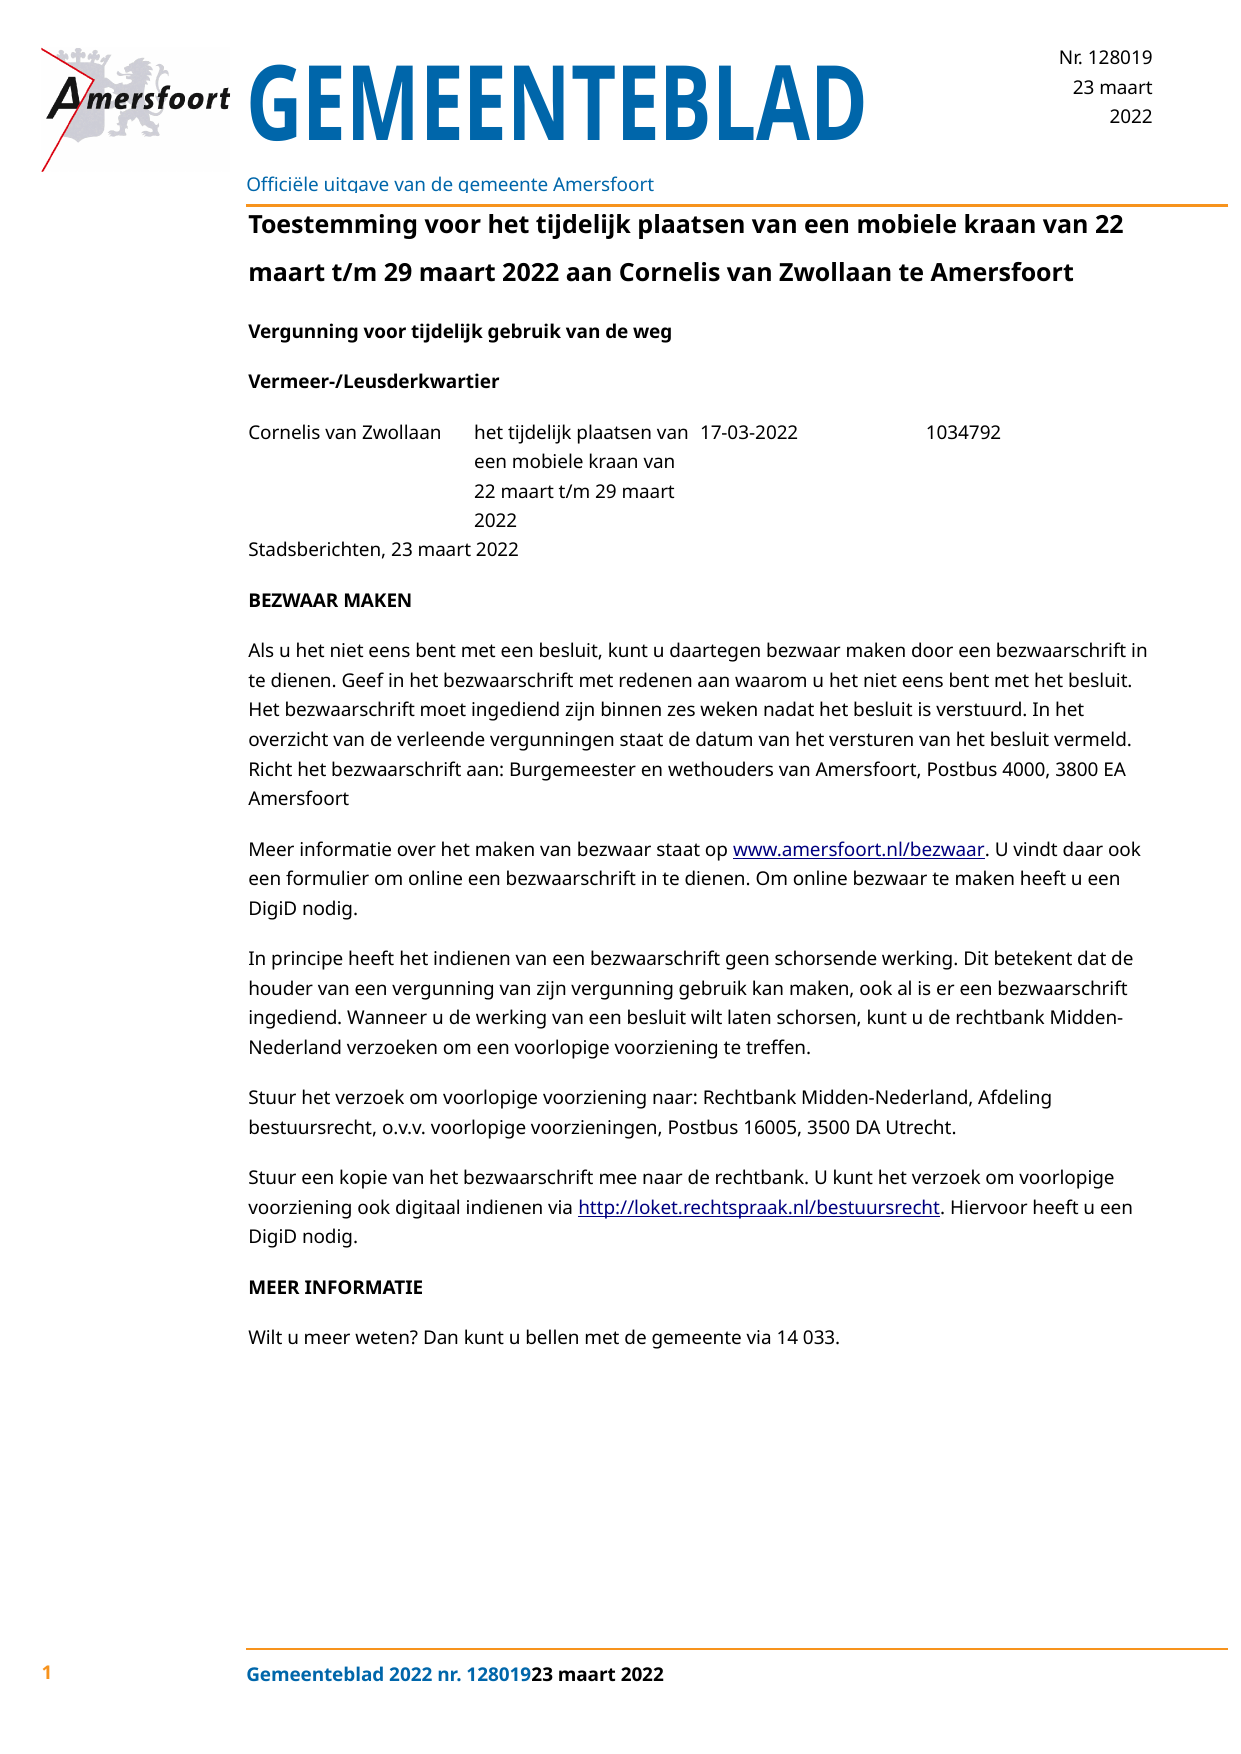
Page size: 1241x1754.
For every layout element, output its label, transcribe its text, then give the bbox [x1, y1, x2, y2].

text MEER INFORMATIE [248, 1274, 1152, 1300]
text Stuur een kopie van het bezwaarschrift mee naar de rechtbank. U kunt het verzoek om voorlopige voorziening ook digitaal indienen via http://loket.rechtspraak.nl/bestuursrecht. Hiervoor heeft u een DigiD nodig. [248, 1164, 1152, 1249]
text Als u het niet eens bent met een besluit, kunt u daartegen bezwaar maken door een bezwaarschrift in te dienen. Geef in het bezwaarschrift met redenen aan waarom u het niet eens bent met het besluit. Het bezwaarschrift moet ingediend zijn binnen zes weken nadat het besluit is verstuurd. In het overzicht van de verleende vergunningen staat de datum van het versturen van het besluit vermeld. Richt het bezwaarschrift aan: Burgemeester en wethouders van Amersfoort, Postbus 4000, 3800 EA Amersfoort [248, 637, 1152, 811]
text Wilt u meer weten? Dan kunt u bellen met de gemeente via 14 033. [248, 1324, 1152, 1350]
table_header 1034792 [926, 419, 1152, 533]
text Meer informatie over het maken van bezwaar staat op www.amersfoort.nl/bezwaar. U vindt daar ook een formulier om online een bezwaarschrift in te dienen. Om online bezwaar te maken heeft u een DigiD nodig. [248, 836, 1152, 921]
text In principe heeft het indienen van een bezwaarschrift geen schorsende werking. Dit betekent dat de houder van een vergunning van zijn vergunning gebruik kan maken, ook al is er een bezwaarschrift ingediend. Wanneer u de werking van een besluit wilt laten schorsen, kunt u de rechtbank Midden-Nederland verzoeken om een voorlopige voorziening te treffen. [248, 945, 1152, 1060]
text Vermeer-/Leusderkwartier [248, 368, 1152, 394]
text Stadsberichten, 23 maart 2022 [248, 537, 1152, 562]
table_header het tijdelijk plaatsen van een mobiele kraan van 22 maart t/m 29 maart 2022 [474, 419, 700, 533]
text Vergunning voor tijdelijk gebruik van de weg [248, 318, 1152, 344]
picture [41, 47, 231, 172]
text Toestemming voor het tijdelijk plaatsen van een mobiele kraan van 22 maart t/m 29 maart 2022 aan Cornelis van Zwollaan te Amersfoort [248, 207, 1152, 288]
table_header 17-03-2022 [700, 419, 926, 533]
text BEZWAAR MAKEN [248, 587, 1152, 613]
text Stuur het verzoek om voorlopige voorziening naar: Rechtbank Midden-Nederland, Afdeling bestuursrecht, o.v.v. voorlopige voorzieningen, Postbus 16005, 3500 DA Utrecht. [248, 1084, 1152, 1140]
table_header Cornelis van Zwollaan [248, 419, 474, 533]
